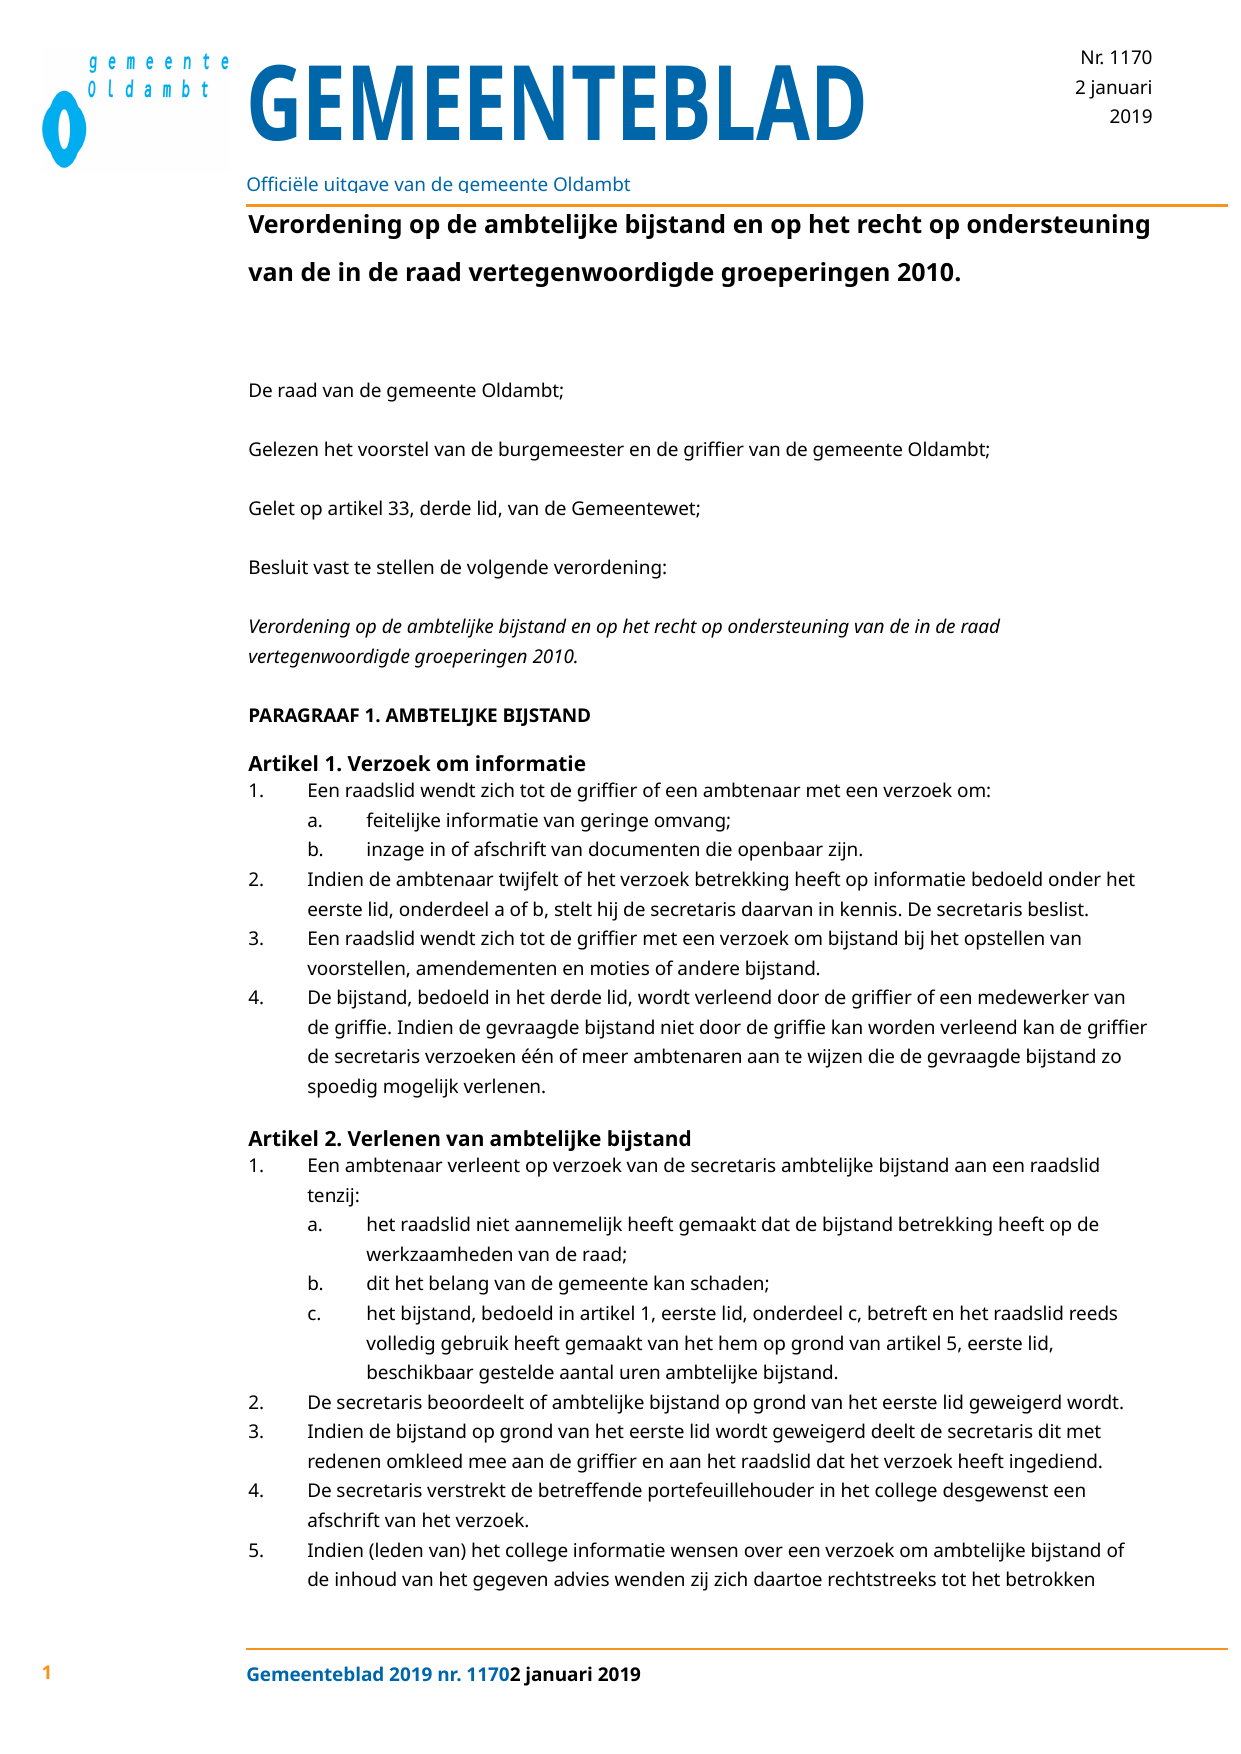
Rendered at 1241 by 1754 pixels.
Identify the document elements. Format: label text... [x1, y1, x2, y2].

list Indien de ambtenaar twijfelt of het verzoek betrekking heeft op informatie bedoeld onder het eerste lid, onderdeel a of b, stelt hij de secretaris daarvan in kennis. De secretaris beslist. [248, 866, 1152, 922]
list Indien (leden van) het college informatie wensen over een verzoek om ambtelijke bijstand of de inhoud van het gegeven advies wenden zij zich daartoe rechtstreeks tot het betrokken [248, 1537, 1152, 1592]
text PARAGRAAF 1. AMBTELIJKE BIJSTAND [248, 702, 1152, 728]
list De bijstand, bedoeld in het derde lid, wordt verleend door de griffier of een medewerker van de griffie. Indien de gevraagde bijstand niet door de griffie kan worden verleend kan de griffier de secretaris verzoeken één of meer ambtenaren aan te wijzen die de gevraagde bijstand zo spoedig mogelijk verlenen. [248, 984, 1152, 1099]
text Verordening op de ambtelijke bijstand en op het recht op ondersteuning van de in de raad vertegenwoordigde groeperingen 2010. [248, 614, 1152, 669]
list het bijstand, bedoeld in artikel 1, eerste lid, onderdeel c, betreft en het raadslid reeds volledig gebruik heeft gemaakt van het hem op grond van artikel 5, eerste lid, beschikbaar gestelde aantal uren ambtelijke bijstand. [307, 1300, 1152, 1385]
text Artikel 1. Verzoek om informatie [248, 749, 1152, 777]
text Artikel 2. Verlenen van ambtelijke bijstand [248, 1124, 1152, 1152]
list Indien de bijstand op grond van het eerste lid wordt geweigerd deelt de secretaris dit met redenen omkleed mee aan de griffier en aan het raadslid dat het verzoek heeft ingediend. [248, 1418, 1152, 1474]
text Besluit vast te stellen de volgende verordening: [248, 554, 1152, 580]
text Gelezen het voorstel van de burgemeester en de griffier van de gemeente Oldambt; [248, 436, 1152, 462]
list dit het belang van de gemeente kan schaden; [307, 1271, 1152, 1296]
list Een raadslid wendt zich tot de griffier of een ambtenaar met een verzoek om: [248, 777, 1152, 803]
text De raad van de gemeente Oldambt; [248, 377, 1152, 403]
list De secretaris beoordeelt of ambtelijke bijstand op grond van het eerste lid geweigerd wordt. [248, 1389, 1152, 1414]
text Gelet op artikel 33, derde lid, van de Gemeentewet; [248, 495, 1152, 521]
text Verordening op de ambtelijke bijstand en op het recht op ondersteuning van de in de raad vertegenwoordigde groeperingen 2010. [248, 207, 1152, 288]
list feitelijke informatie van geringe omvang; [307, 807, 1152, 833]
picture [41, 47, 231, 172]
list het raadslid niet aannemelijk heeft gemaakt dat de bijstand betrekking heeft op de werkzaamheden van de raad; [307, 1211, 1152, 1267]
list De secretaris verstrekt de betreffende portefeuillehouder in het college desgewenst een afschrift van het verzoek. [248, 1478, 1152, 1533]
list inzage in of afschrift van documenten die openbaar zijn. [307, 837, 1152, 862]
list Een ambtenaar verleent op verzoek van de secretaris ambtelijke bijstand aan een raadslid tenzij: [248, 1152, 1152, 1207]
list Een raadslid wendt zich tot de griffier met een verzoek om bijstand bij het opstellen van voorstellen, amendementen en moties of andere bijstand. [248, 925, 1152, 981]
